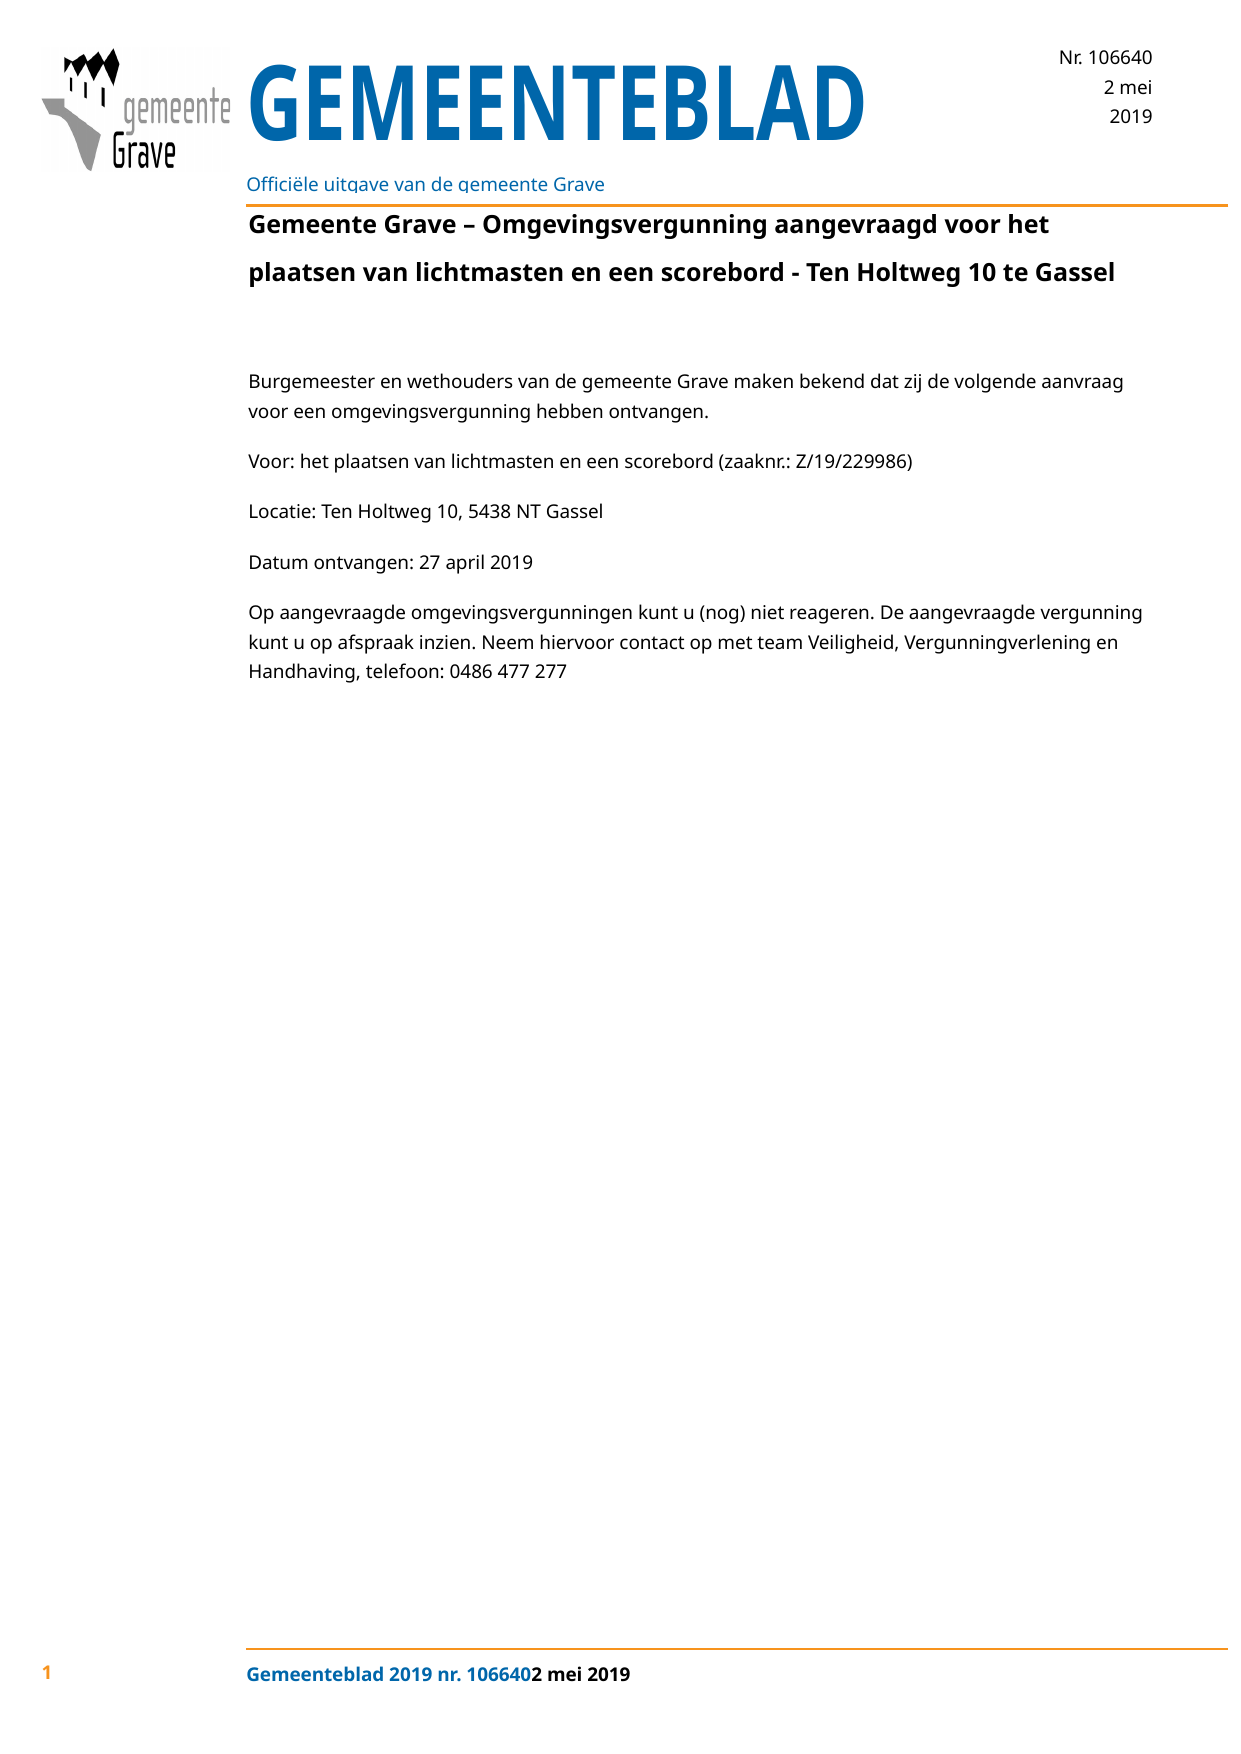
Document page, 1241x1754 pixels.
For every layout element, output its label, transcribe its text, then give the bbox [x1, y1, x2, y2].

text Op aangevraagde omgevingsvergunningen kunt u (nog) niet reageren. De aangevraagde vergunning kunt u op afspraak inzien. Neem hiervoor contact op met team Veiligheid, Vergunningverlening en Handhaving, telefoon: 0486 477 277 [248, 599, 1152, 684]
text Burgemeester en wethouders van de gemeente Grave maken bekend dat zij de volgende aanvraag voor een omgevingsvergunning hebben ontvangen. [248, 368, 1152, 424]
text Locatie: Ten Holtweg 10, 5438 NT Gassel [248, 499, 1152, 524]
text Datum ontvangen: 27 april 2019 [248, 549, 1152, 575]
picture [41, 47, 231, 172]
text Gemeente Grave – Omgevingsvergunning aangevraagd voor het plaatsen van lichtmasten en een scorebord - Ten Holtweg 10 te Gassel [248, 207, 1152, 288]
text Voor: het plaatsen van lichtmasten en een scorebord (zaaknr.: Z/19/229986) [248, 448, 1152, 474]
